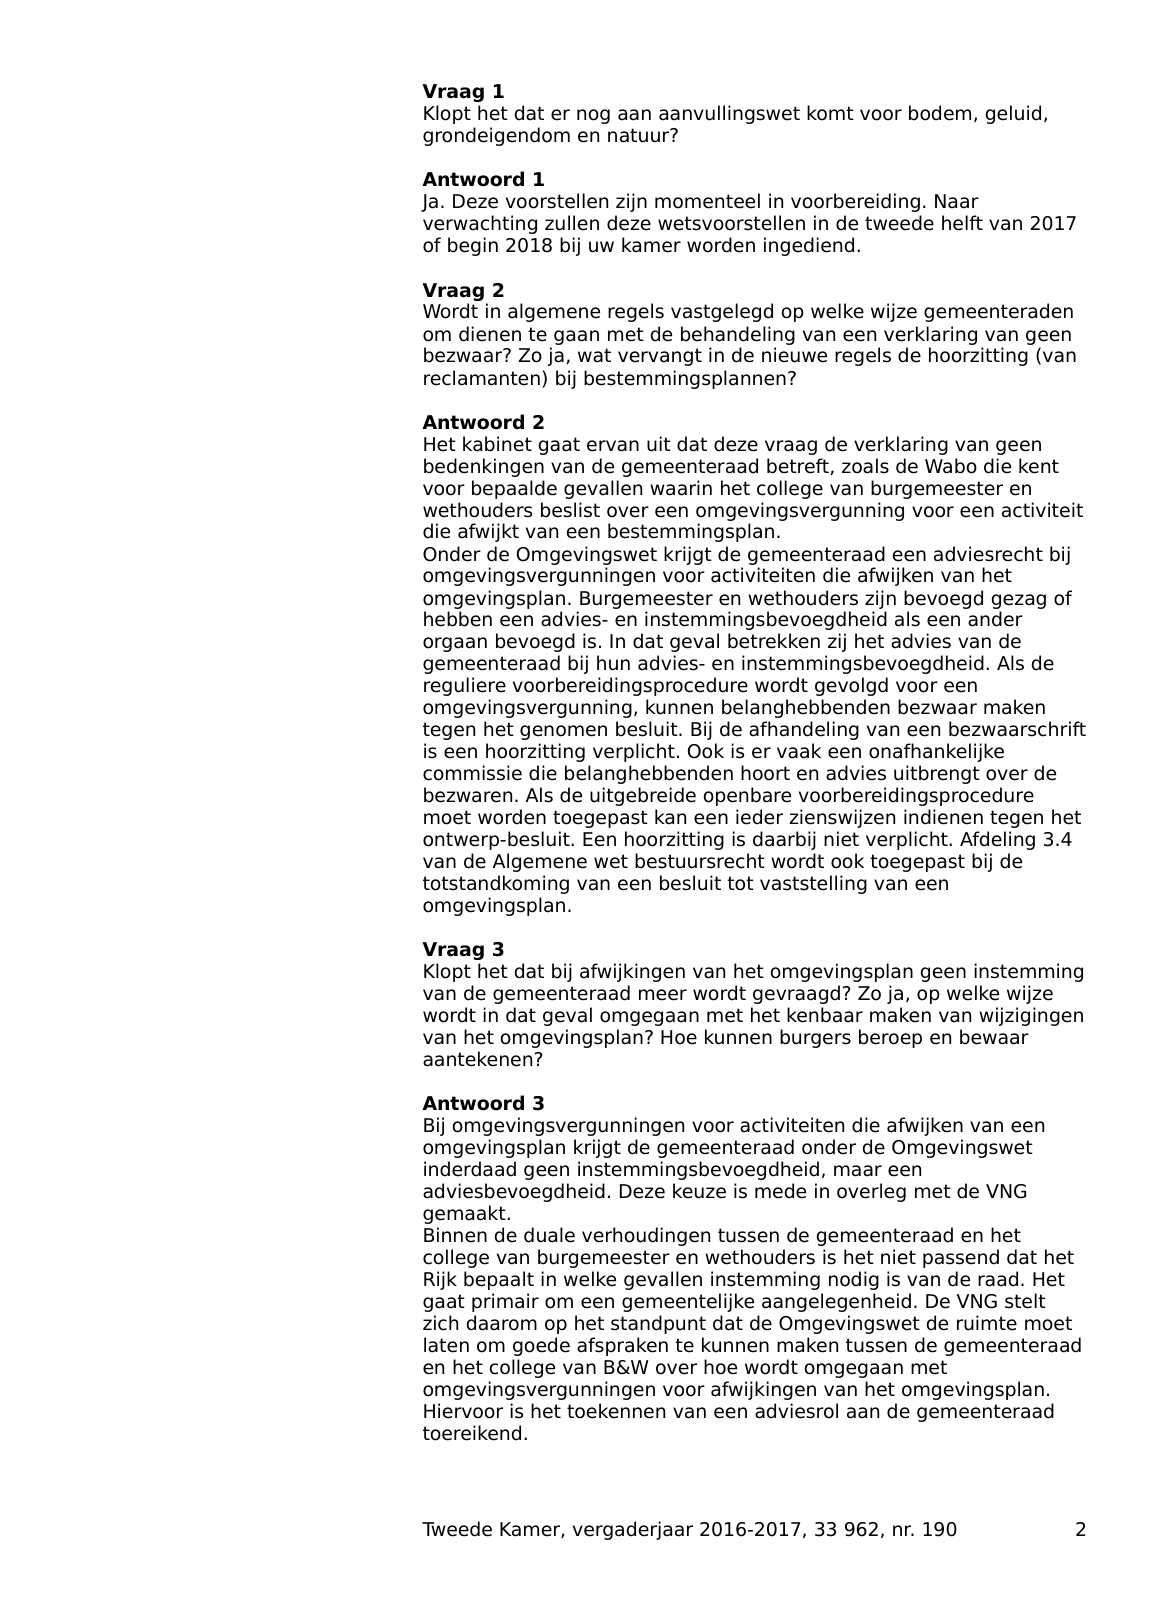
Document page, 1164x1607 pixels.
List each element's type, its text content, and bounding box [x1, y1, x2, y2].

text Onder de Omgevingswet krijgt de gemeenteraad een adviesrecht bij omgevingsvergunningen voor activiteiten die afwijken van het omgevingsplan. Burgemeester en wethouders zijn bevoegd gezag of hebben een advies- en instemmingsbevoegdheid als een ander orgaan bevoegd is. In dat geval betrekken zij het advies van de gemeenteraad bij hun advies- en instemmingsbevoegdheid. Als de reguliere voorbereidingsprocedure wordt gevolgd voor een omgevingsvergunning, kunnen belanghebbenden bezwaar maken tegen het genomen besluit. Bij de afhandeling van een bezwaarschrift is een hoorzitting verplicht. Ook is er vaak een onafhankelijke commissie die belanghebbenden hoort en advies uitbrengt over de bezwaren. Als de uitgebreide openbare voorbereidingsprocedure moet worden toegepast kan een ieder zienswijzen indienen tegen het ontwerp-besluit. Een hoorzitting is daarbij niet verplicht. Afdeling 3.4 van de Algemene wet bestuursrecht wordt ook toegepast bij de totstandkoming van een besluit tot vaststelling van een omgevingsplan. [422, 543, 1087, 917]
text Klopt het dat er nog aan aanvullingswet komt voor bodem, geluid, grondeigendom en natuur? [422, 103, 1087, 147]
text Antwoord 2 [422, 412, 1087, 433]
text Wordt in algemene regels vastgelegd op welke wijze gemeenteraden om dienen te gaan met de behandeling van een verklaring van geen bezwaar? Zo ja, wat vervangt in de nieuwe regels de hoorzitting (van reclamanten) bij bestemmingsplannen? [422, 301, 1087, 389]
text Antwoord 1 [422, 169, 1087, 191]
text Antwoord 3 [422, 1093, 1087, 1115]
text Ja. Deze voorstellen zijn momenteel in voorbereiding. Naar verwachting zullen deze wetsvoorstellen in de tweede helft van 2017 of begin 2018 bij uw kamer worden ingediend. [422, 191, 1087, 257]
text Het kabinet gaat ervan uit dat deze vraag de verklaring van geen bedenkingen van de gemeenteraad betreft, zoals de Wabo die kent voor bepaalde gevallen waarin het college van burgemeester en wethouders beslist over een omgevingsvergunning voor een activiteit die afwijkt van een bestemmingsplan. [422, 433, 1087, 543]
text Bij omgevingsvergunningen voor activiteiten die afwijken van een omgevingsplan krijgt de gemeenteraad onder de Omgevingswet inderdaad geen instemmingsbevoegdheid, maar een adviesbevoegdheid. Deze keuze is mede in overleg met de VNG gemaakt. [422, 1115, 1087, 1225]
text Vraag 3 [422, 939, 1087, 961]
text Binnen de duale verhoudingen tussen de gemeenteraad en het college van burgemeester en wethouders is het niet passend dat het Rijk bepaalt in welke gevallen instemming nodig is van de raad. Het gaat primair om een gemeentelijke aangelegenheid. De VNG stelt zich daarom op het standpunt dat de Omgevingswet de ruimte moet laten om goede afspraken te kunnen maken tussen de gemeenteraad en het college van B&W over hoe wordt omgegaan met omgevingsvergunningen voor afwijkingen van het omgevingsplan. Hiervoor is het toekennen van een adviesrol aan de gemeenteraad toereikend. [422, 1225, 1087, 1445]
text Vraag 2 [422, 279, 1087, 301]
text Klopt het dat bij afwijkingen van het omgevingsplan geen instemming van de gemeenteraad meer wordt gevraagd? Zo ja, op welke wijze wordt in dat geval omgegaan met het kenbaar maken van wijzigingen van het omgevingsplan? Hoe kunnen burgers beroep en bewaar aantekenen? [422, 961, 1087, 1071]
text Vraag 1 [422, 81, 1087, 103]
